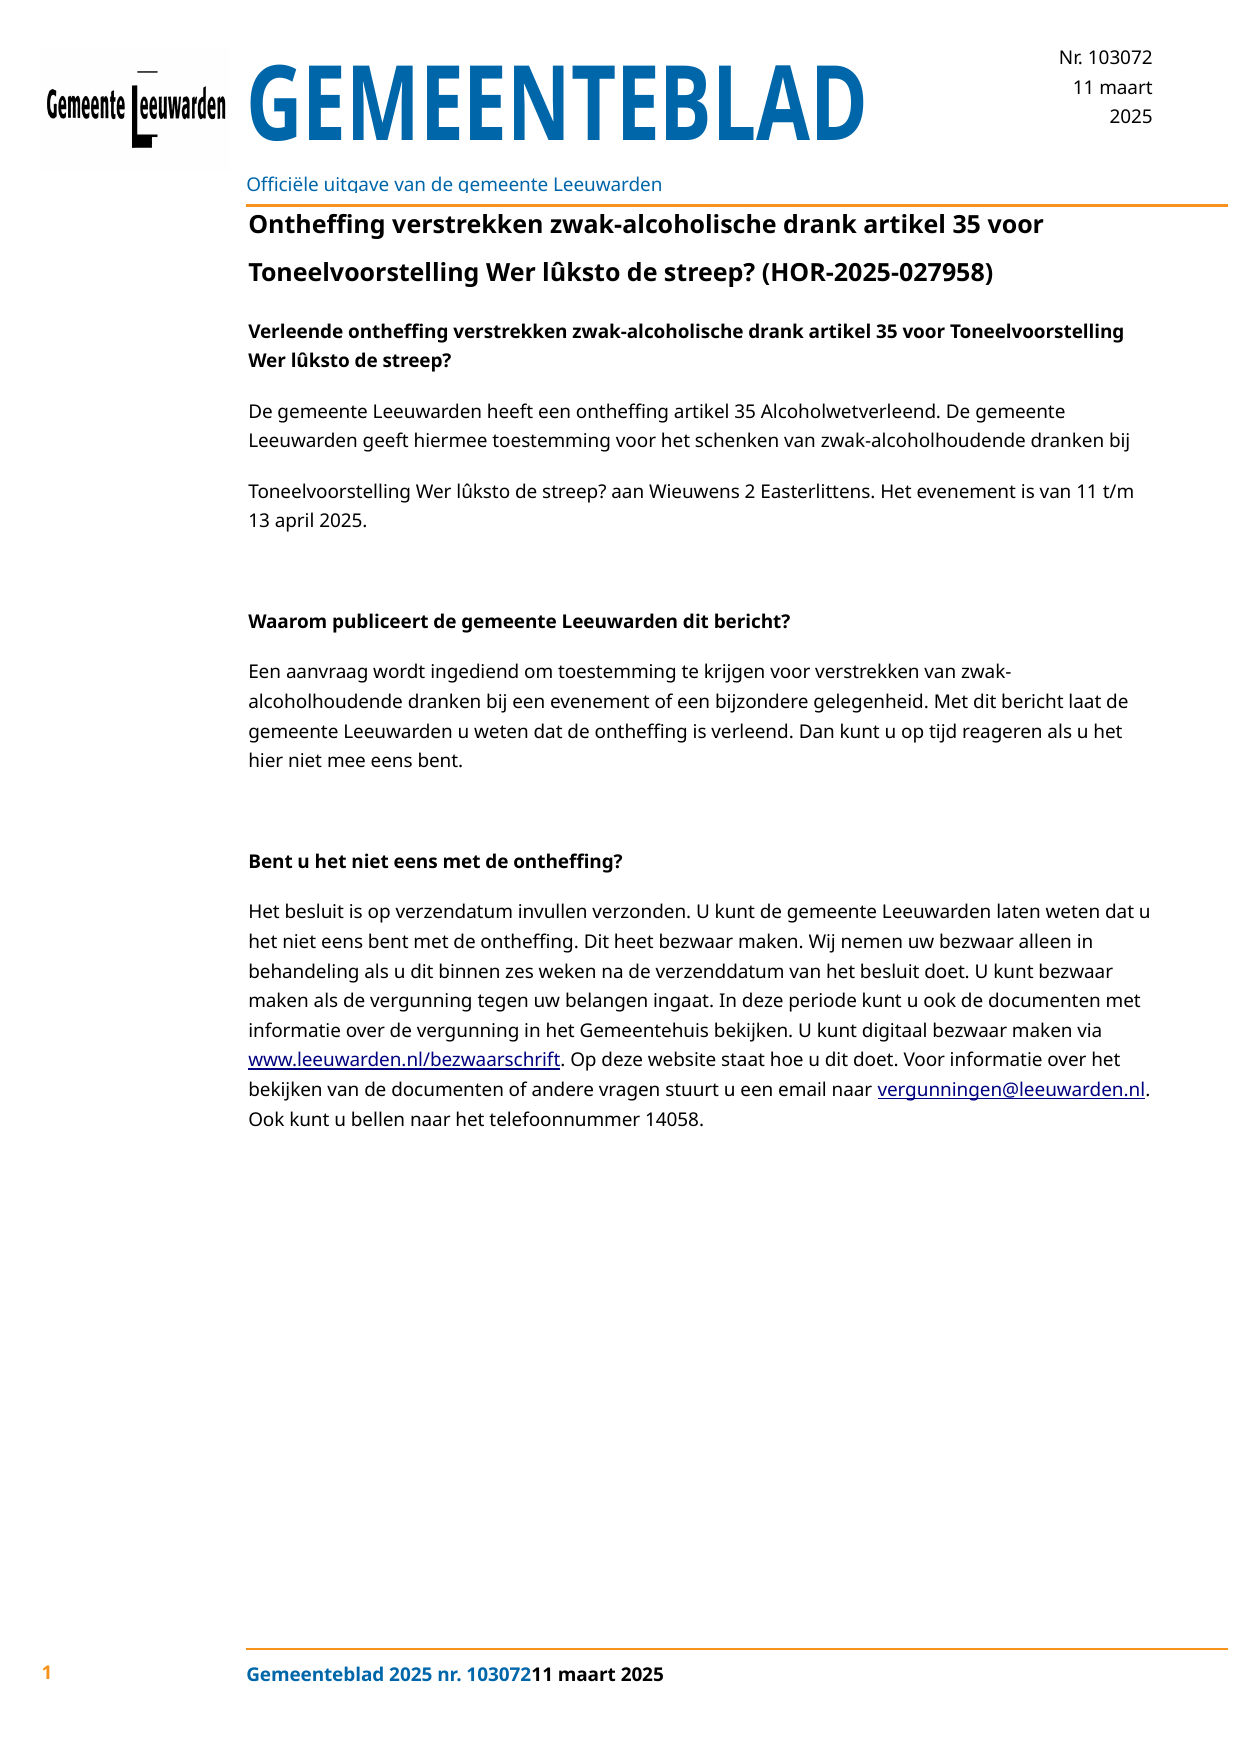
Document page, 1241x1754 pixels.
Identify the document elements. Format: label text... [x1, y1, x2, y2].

text Waarom publiceert de gemeente Leeuwarden dit bericht? [248, 608, 1152, 634]
picture [41, 47, 231, 172]
text Verleende ontheffing verstrekken zwak-alcoholische drank artikel 35 voor Toneelvoorstelling Wer lûksto de streep? [248, 318, 1152, 373]
text Het besluit is op verzendatum invullen verzonden. U kunt de gemeente Leeuwarden laten weten dat u het niet eens bent met de ontheffing. Dit heet bezwaar maken. Wij nemen uw bezwaar alleen in behandeling als u dit binnen zes weken na de verzenddatum van het besluit doet. U kunt bezwaar maken als de vergunning tegen uw belangen ingaat. In deze periode kunt u ook de documenten met informatie over de vergunning in het Gemeentehuis bekijken. U kunt digitaal bezwaar maken via www.leeuwarden.nl/bezwaarschrift. Op deze website staat hoe u dit doet. Voor informatie over het bekijken van de documenten of andere vragen stuurt u een email naar vergunningen@leeuwarden.nl. Ook kunt u bellen naar het telefoonnummer 14058. [248, 899, 1152, 1132]
text Bent u het niet eens met de ontheffing? [248, 848, 1152, 874]
text Een aanvraag wordt ingediend om toestemming te krijgen voor verstrekken van zwak-alcoholhoudende dranken bij een evenement of een bijzondere gelegenheid. Met dit bericht laat de gemeente Leeuwarden u weten dat de ontheffing is verleend. Dan kunt u op tijd reageren als u het hier niet mee eens bent. [248, 659, 1152, 773]
text Ontheffing verstrekken zwak-alcoholische drank artikel 35 voor Toneelvoorstelling Wer lûksto de streep? (HOR-2025-027958) [248, 207, 1152, 288]
text Toneelvoorstelling Wer lûksto de streep? aan Wieuwens 2 Easterlittens. Het evenement is van 11 t/m 13 april 2025. [248, 478, 1152, 533]
text De gemeente Leeuwarden heeft een ontheffing artikel 35 Alcoholwetverleend. De gemeente Leeuwarden geeft hiermee toestemming voor het schenken van zwak-alcoholhoudende dranken bij [248, 398, 1152, 453]
